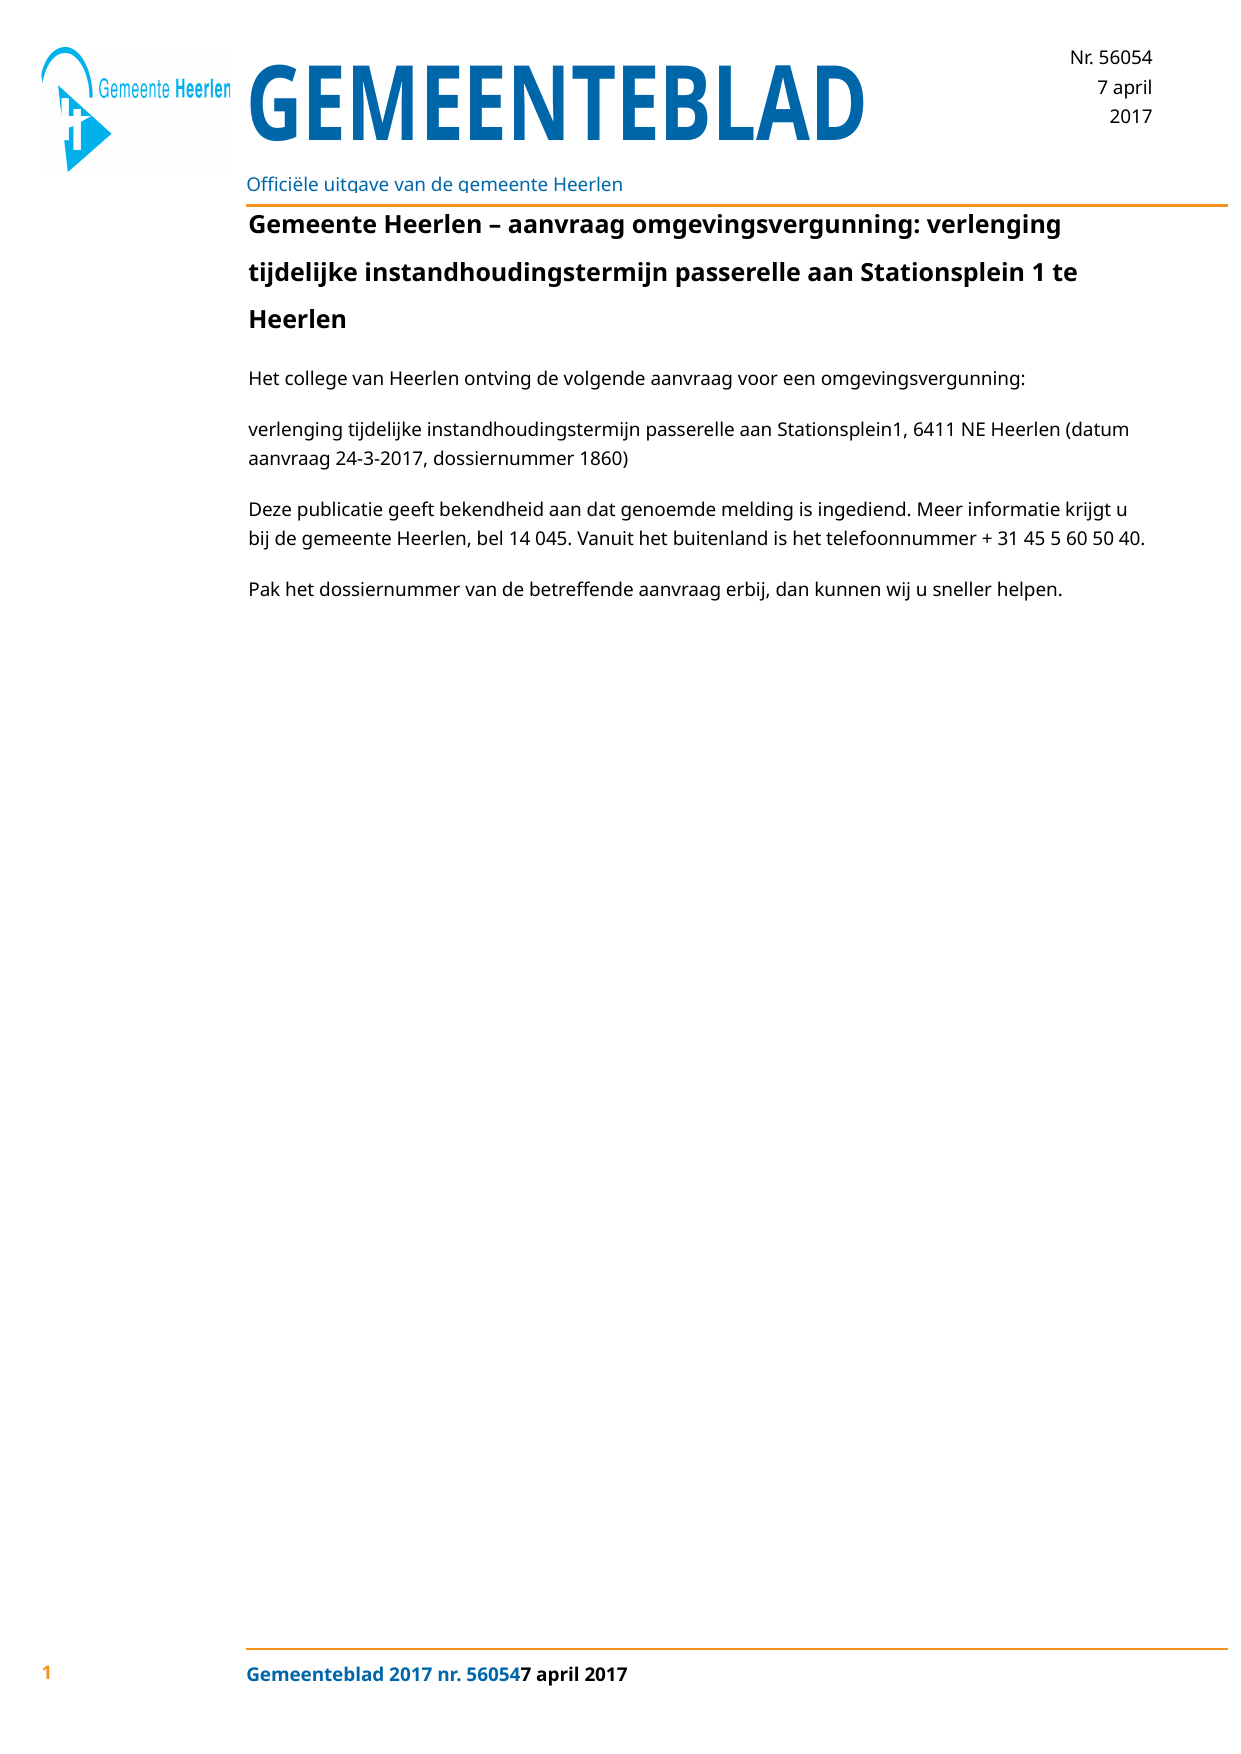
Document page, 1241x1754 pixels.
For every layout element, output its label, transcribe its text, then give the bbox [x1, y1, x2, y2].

text verlenging tijdelijke instandhoudingstermijn passerelle aan Stationsplein1, 6411 NE Heerlen (datum aanvraag 24-3-2017, dossiernummer 1860) [248, 416, 1152, 471]
text Gemeente Heerlen – aanvraag omgevingsvergunning: verlenging tijdelijke instandhoudingstermijn passerelle aan Stationsplein 1 te Heerlen [248, 207, 1152, 336]
text Pak het dossiernummer van de betreffende aanvraag erbij, dan kunnen wij u sneller helpen. [248, 576, 1152, 602]
text Deze publicatie geeft bekendheid aan dat genoemde melding is ingediend. Meer informatie krijgt u bij de gemeente Heerlen, bel 14 045. Vanuit het buitenland is het telefoonnummer + 31 45 5 60 50 40. [248, 496, 1152, 551]
picture [41, 47, 58, 70]
text Het college van Heerlen ontving de volgende aanvraag voor een omgevingsvergunning: [248, 366, 1152, 391]
picture [41, 47, 231, 172]
